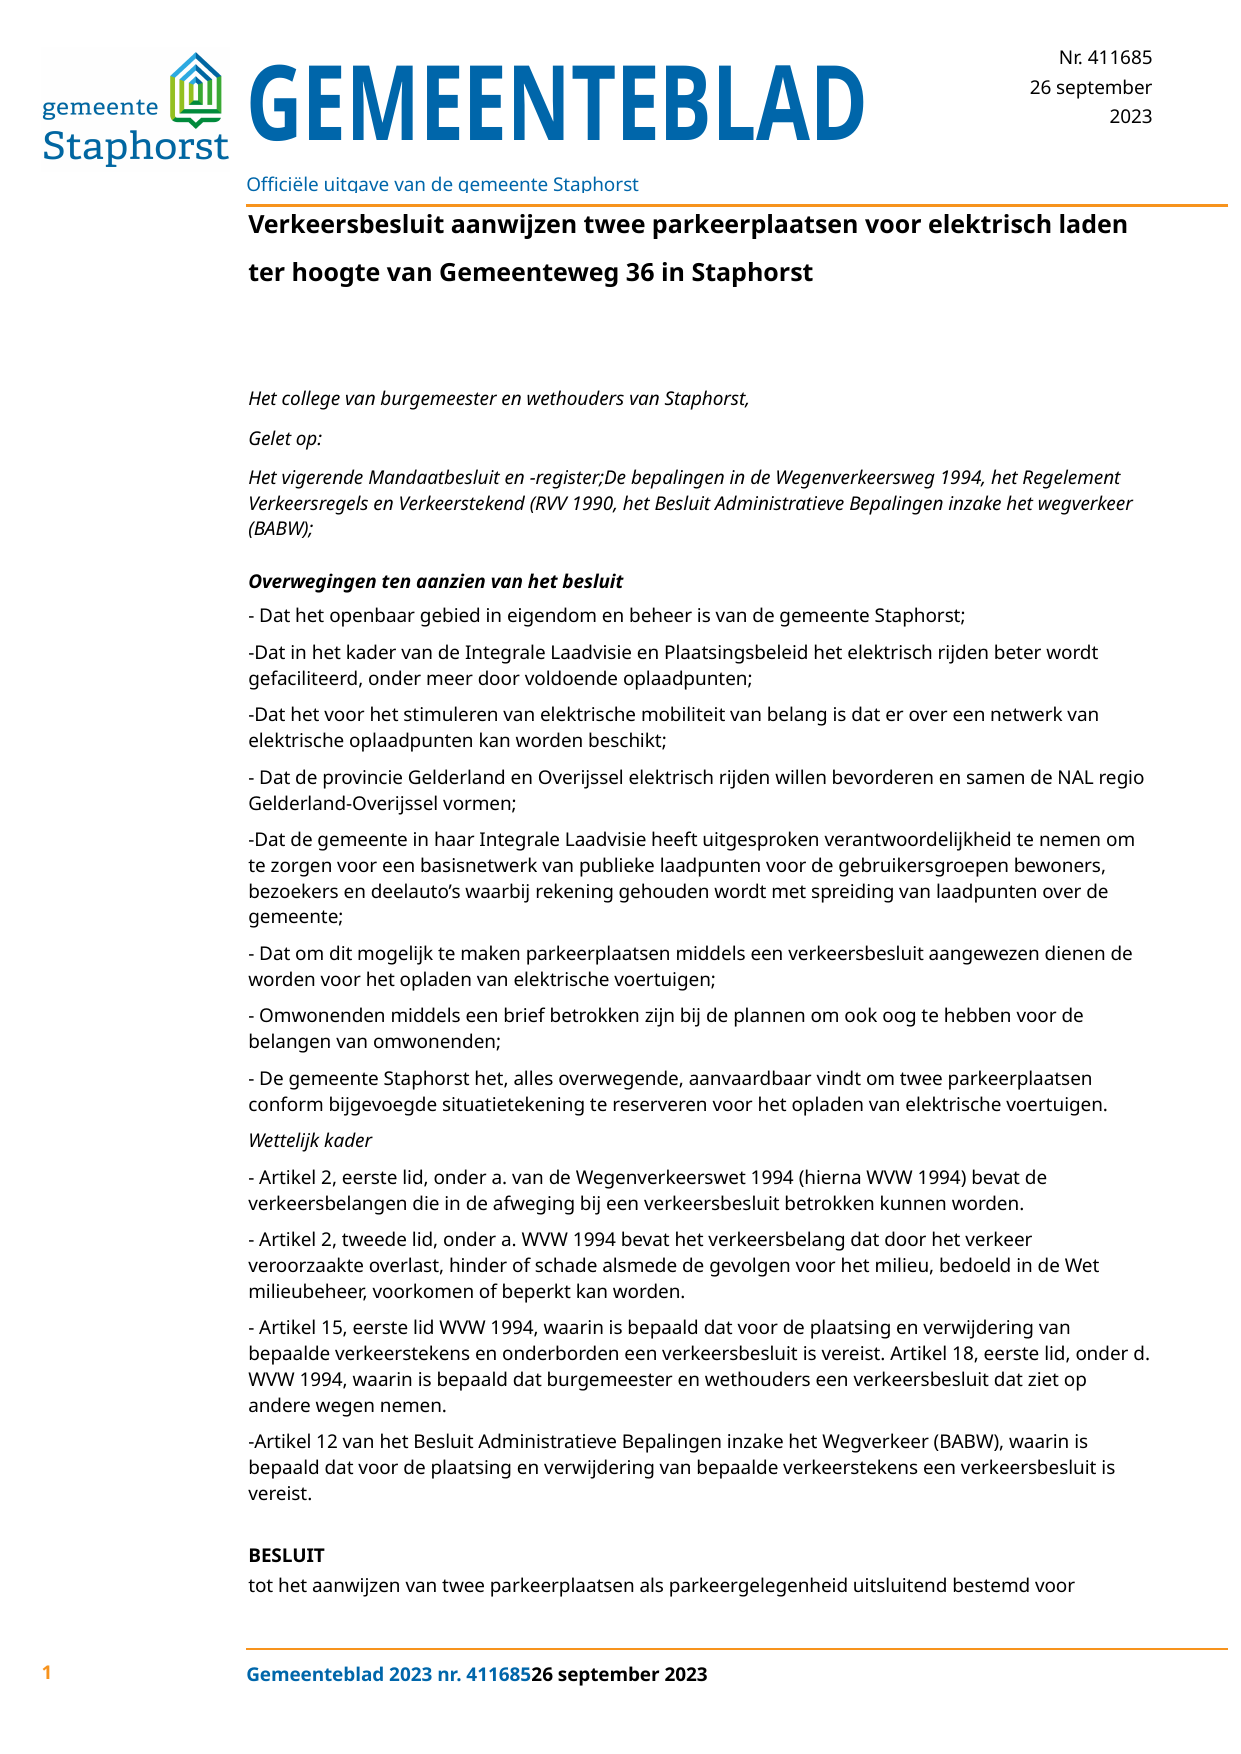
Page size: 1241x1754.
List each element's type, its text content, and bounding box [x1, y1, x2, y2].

text - Artikel 2, tweede lid, onder a. WVW 1994 bevat het verkeersbelang dat door het verkeer veroorzaakte overlast, hinder of schade alsmede de gevolgen voor het milieu, bedoeld in de Wet milieubeheer, voorkomen of beperkt kan worden. [248, 1226, 1152, 1304]
text -Dat het voor het stimuleren van elektrische mobiliteit van belang is dat er over een netwerk van elektrische oplaadpunten kan worden beschikt; [248, 702, 1152, 753]
picture [41, 47, 231, 172]
text - Dat het openbaar gebied in eigendom en beheer is van de gemeente Staphorst; [248, 602, 1152, 628]
text -Dat in het kader van de Integrale Laadvisie en Plaatsingsbeleid het elektrisch rijden beter wordt gefaciliteerd, onder meer door voldoende oplaadpunten; [248, 639, 1152, 691]
text - Omwonenden middels een brief betrokken zijn bij de plannen om ook oog te hebben voor de belangen van omwonenden; [248, 1003, 1152, 1054]
text Gelet op: [248, 425, 1152, 451]
text tot het aanwijzen van twee parkeerplaatsen als parkeergelegenheid uitsluitend bestemd voor [248, 1572, 1152, 1598]
text -Artikel 12 van het Besluit Administratieve Bepalingen inzake het Wegverkeer (BABW), waarin is bepaald dat voor de plaatsing en verwijdering van bepaalde verkeerstekens een verkeersbesluit is vereist. [248, 1428, 1152, 1506]
text Het college van burgemeester en wethouders van Staphorst, [248, 386, 1152, 411]
text - Dat om dit mogelijk te maken parkeerplaatsen middels een verkeersbesluit aangewezen dienen de worden voor het opladen van elektrische voertuigen; [248, 940, 1152, 992]
text -Dat de gemeente in haar Integrale Laadvisie heeft uitgesproken verantwoordelijkheid te nemen om te zorgen voor een basisnetwerk van publieke laadpunten voor de gebruikersgroepen bewoners, bezoekers en deelauto’s waarbij rekening gehouden wordt met spreiding van laadpunten over de gemeente; [248, 826, 1152, 929]
text Het vigerende Mandaatbesluit en -register;De bepalingen in de Wegenverkeersweg 1994, het Regelement Verkeersregels en Verkeerstekend (RVV 1990, het Besluit Administratieve Bepalingen inzake het wegverkeer (BABW); [248, 464, 1152, 541]
text - Artikel 15, eerste lid WVW 1994, waarin is bepaald dat voor de plaatsing en verwijdering van bepaalde verkeerstekens en onderborden een verkeersbesluit is vereist. Artikel 18, eerste lid, onder d. WVW 1994, waarin is bepaald dat burgemeester en wethouders een verkeersbesluit dat ziet op andere wegen nemen. [248, 1314, 1152, 1417]
text - Dat de provincie Gelderland en Overijssel elektrisch rijden willen bevorderen en samen de NAL regio Gelderland-Overijssel vormen; [248, 764, 1152, 815]
text - De gemeente Staphorst het, alles overwegende, aanvaardbaar vindt om twee parkeerplaatsen conform bijgevoegde situatietekening te reserveren voor het opladen van elektrische voertuigen. [248, 1065, 1152, 1116]
text Wettelijk kader [248, 1127, 1152, 1153]
text BESLUIT [248, 1543, 1152, 1568]
text Overwegingen ten aanzien van het besluit [248, 568, 1152, 594]
text - Artikel 2, eerste lid, onder a. van de Wegenverkeerswet 1994 (hierna WVW 1994) bevat de verkeersbelangen die in de afweging bij een verkeersbesluit betrokken kunnen worden. [248, 1164, 1152, 1216]
text Verkeersbesluit aanwijzen twee parkeerplaatsen voor elektrisch laden ter hoogte van Gemeenteweg 36 in Staphorst [248, 207, 1152, 288]
